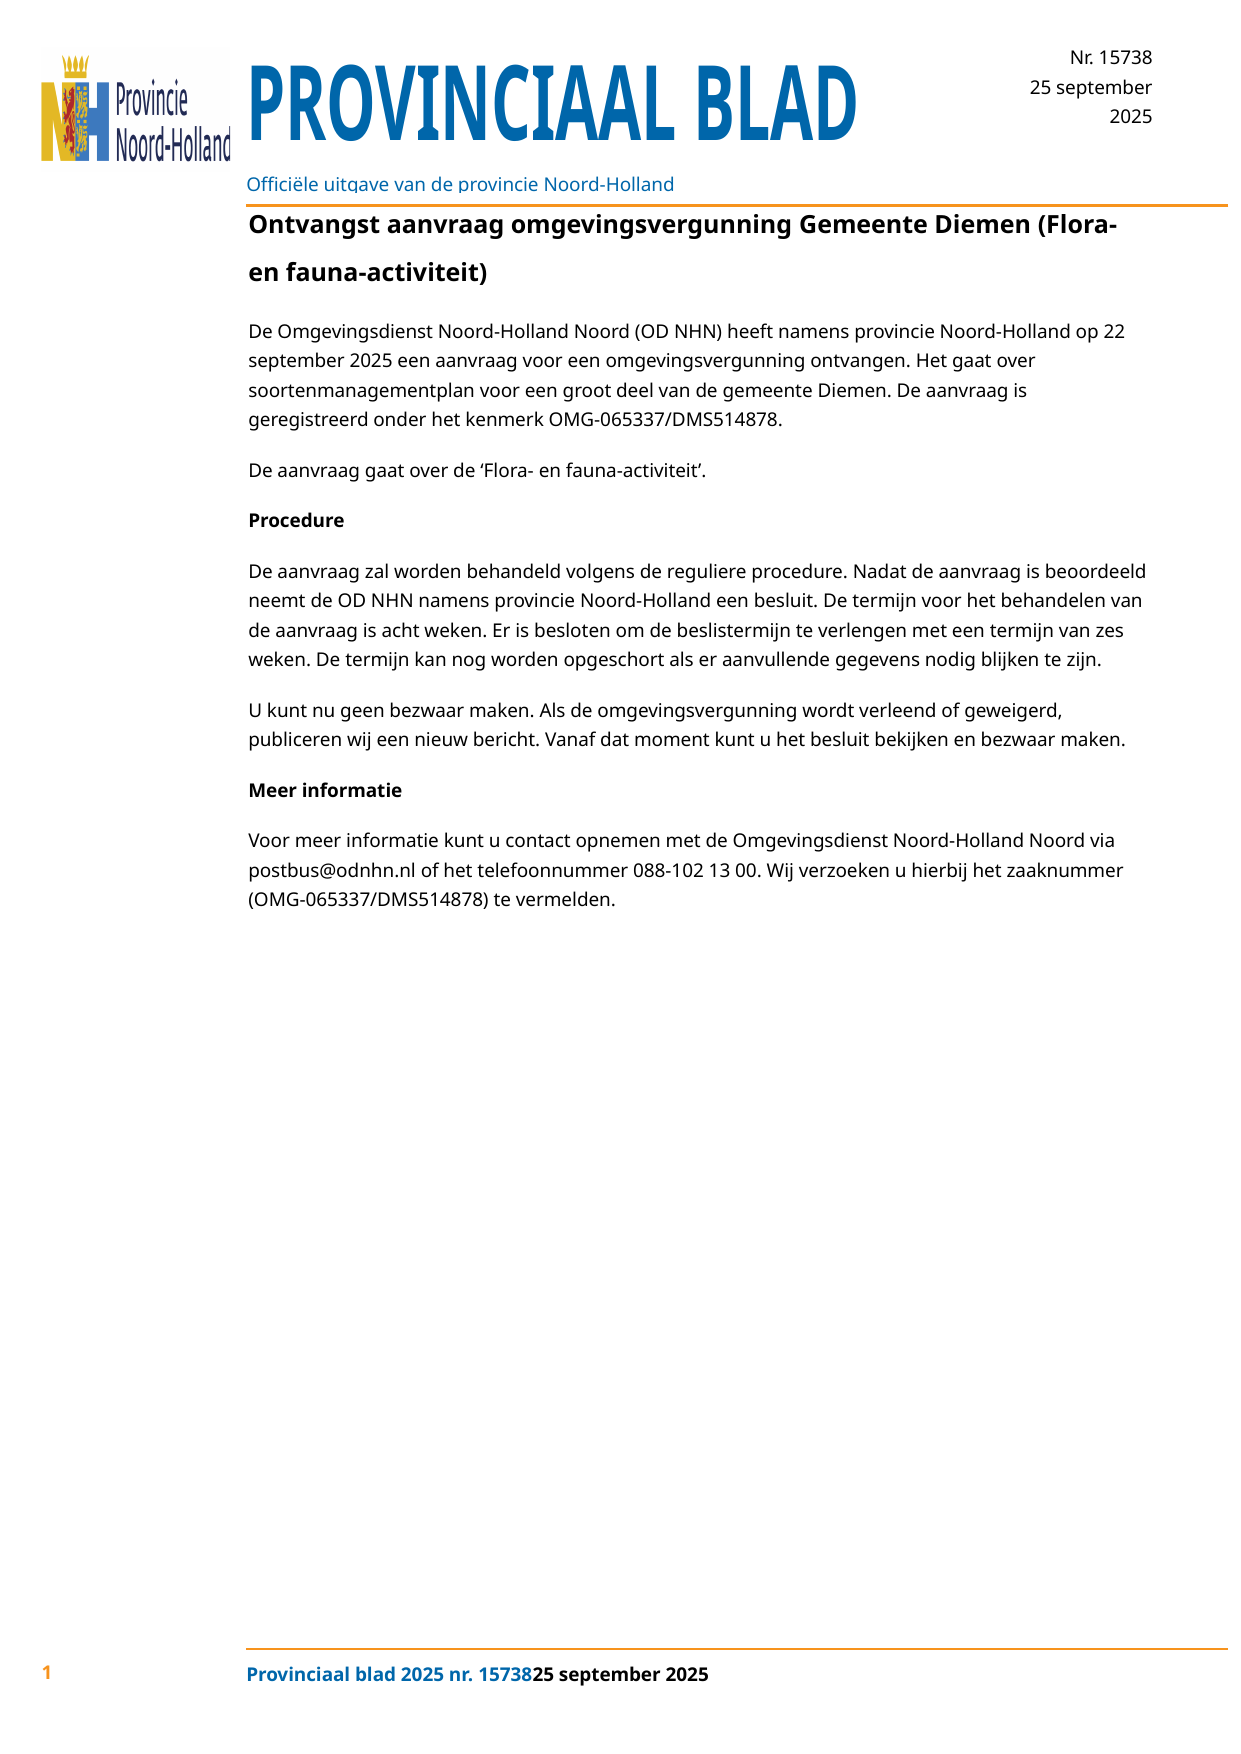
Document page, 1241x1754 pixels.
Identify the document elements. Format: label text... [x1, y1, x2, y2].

text U kunt nu geen bezwaar maken. Als de omgevingsvergunning wordt verleend of geweigerd, publiceren wij een nieuw bericht. Vanaf dat moment kunt u het besluit bekijken en bezwaar maken. [248, 697, 1152, 752]
text Voor meer informatie kunt u contact opnemen met de Omgevingsdienst Noord-Holland Noord via postbus@odnhn.nl of het telefoonnummer 088-102 13 00. Wij verzoeken u hierbij het zaaknummer (OMG-065337/DMS514878) te vermelden. [248, 827, 1152, 912]
text Procedure [248, 507, 1152, 533]
text Ontvangst aanvraag omgevingsvergunning Gemeente Diemen (Flora- en fauna-activiteit) [248, 207, 1152, 288]
text De aanvraag gaat over de ‘Flora- en fauna-activiteit’. [248, 457, 1152, 483]
picture [41, 47, 231, 172]
text De Omgevingsdienst Noord-Holland Noord (OD NHN) heeft namens provincie Noord-Holland op 22 september 2025 een aanvraag voor een omgevingsvergunning ontvangen. Het gaat over soortenmanagementplan voor een groot deel van de gemeente Diemen. De aanvraag is geregistreerd onder het kenmerk OMG-065337/DMS514878. [248, 318, 1152, 432]
text De aanvraag zal worden behandeld volgens de reguliere procedure. Nadat de aanvraag is beoordeeld neemt de OD NHN namens provincie Noord-Holland een besluit. De termijn voor het behandelen van de aanvraag is acht weken. Er is besloten om de beslistermijn te verlengen met een termijn van zes weken. De termijn kan nog worden opgeschort als er aanvullende gegevens nodig blijken te zijn. [248, 558, 1152, 672]
text Meer informatie [248, 777, 1152, 803]
